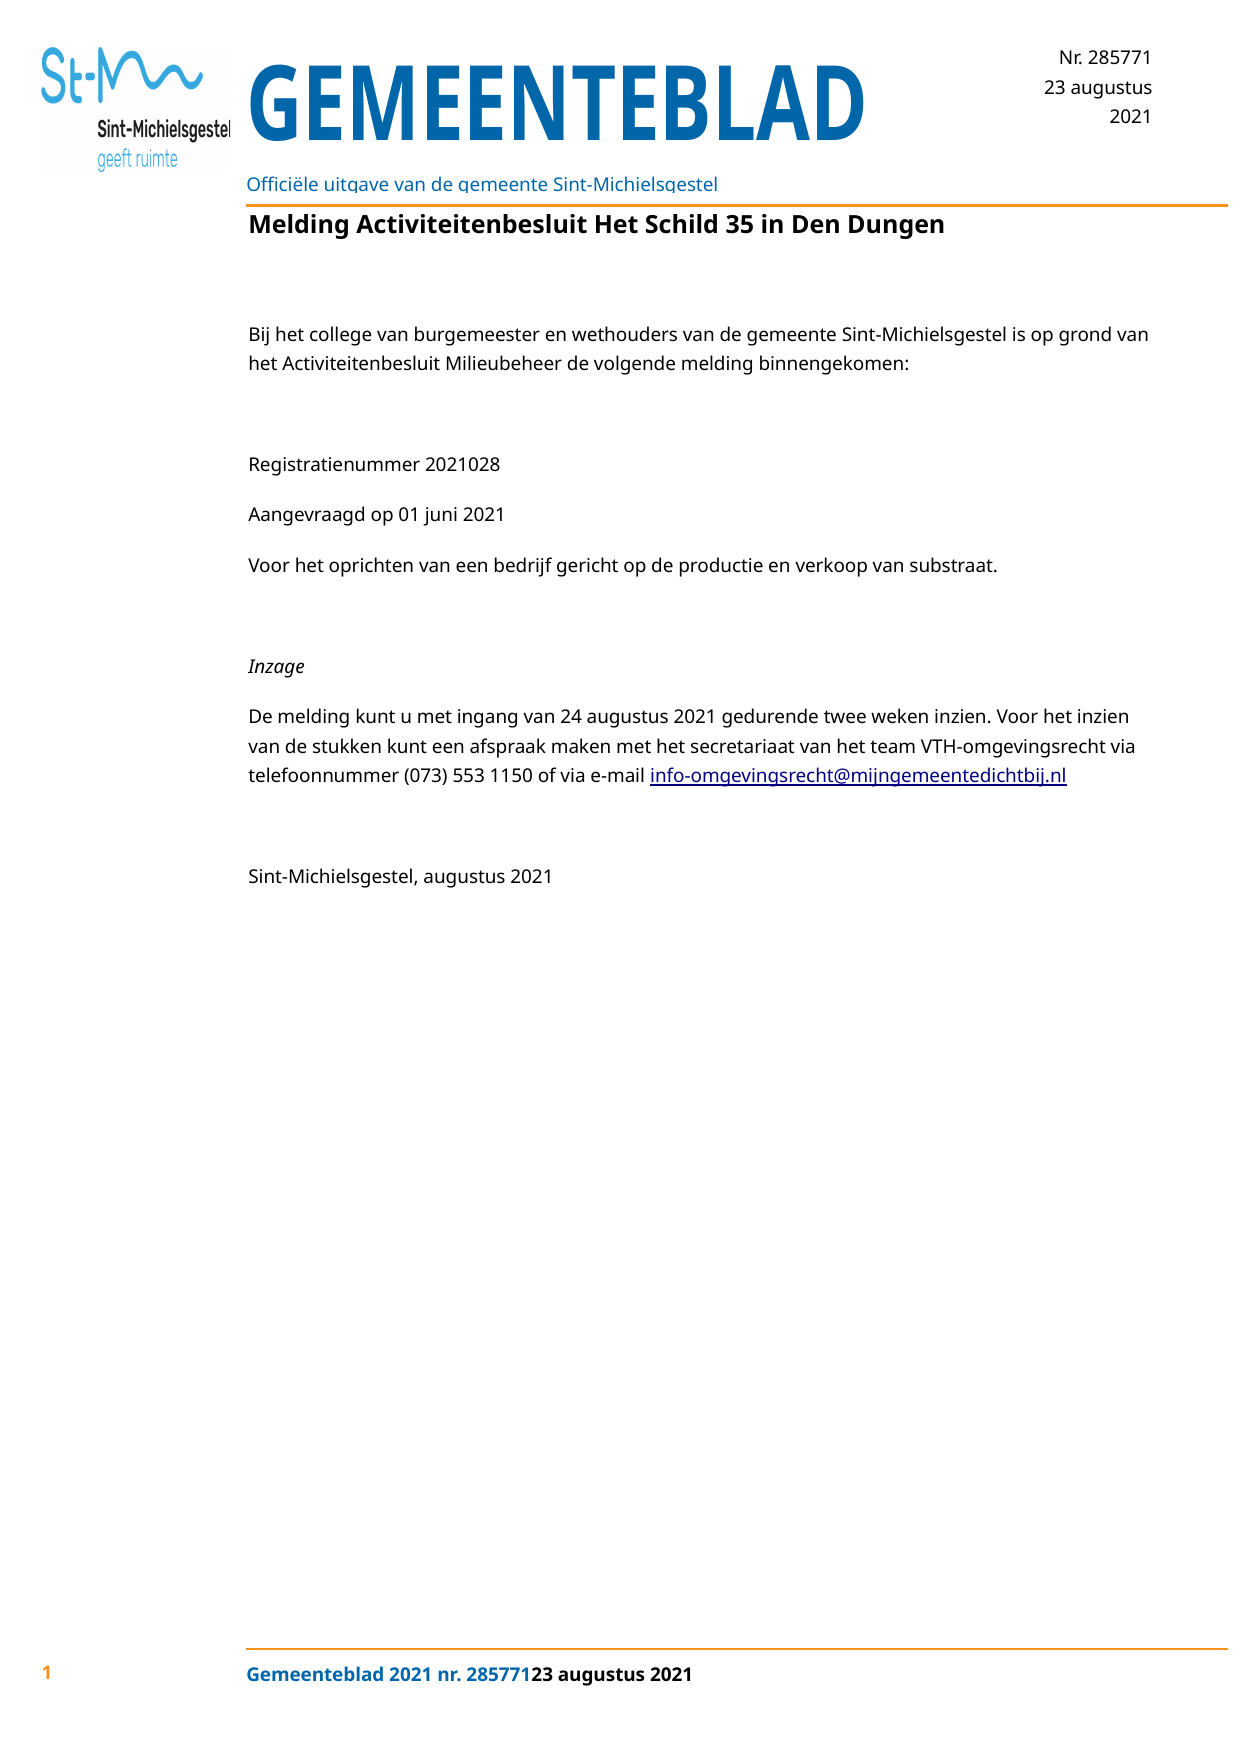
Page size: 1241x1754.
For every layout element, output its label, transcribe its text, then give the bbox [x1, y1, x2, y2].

text Melding Activiteitenbesluit Het Schild 35 in Den Dungen [248, 207, 1152, 241]
text Bij het college van burgemeester en wethouders van de gemeente Sint-Michielsgestel is op grond van het Activiteitenbesluit Milieubeheer de volgende melding binnengekomen: [248, 321, 1152, 376]
text Voor het oprichten van een bedrijf gericht op de productie en verkoop van substraat. [248, 552, 1152, 578]
picture [41, 47, 231, 172]
text De melding kunt u met ingang van 24 augustus 2021 gedurende twee weken inzien. Voor het inzien van de stukken kunt een afspraak maken met het secretariaat van het team VTH-omgevingsrecht via telefoonnummer (073) 553 1150 of via e-mail info-omgevingsrecht@mijngemeentedichtbij.nl [248, 703, 1152, 788]
text Registratienummer 2021028 [248, 451, 1152, 477]
text Aangevraagd op 01 juni 2021 [248, 502, 1152, 527]
text Inzage [248, 653, 1152, 678]
text Sint-Michielsgestel, augustus 2021 [248, 863, 1152, 889]
